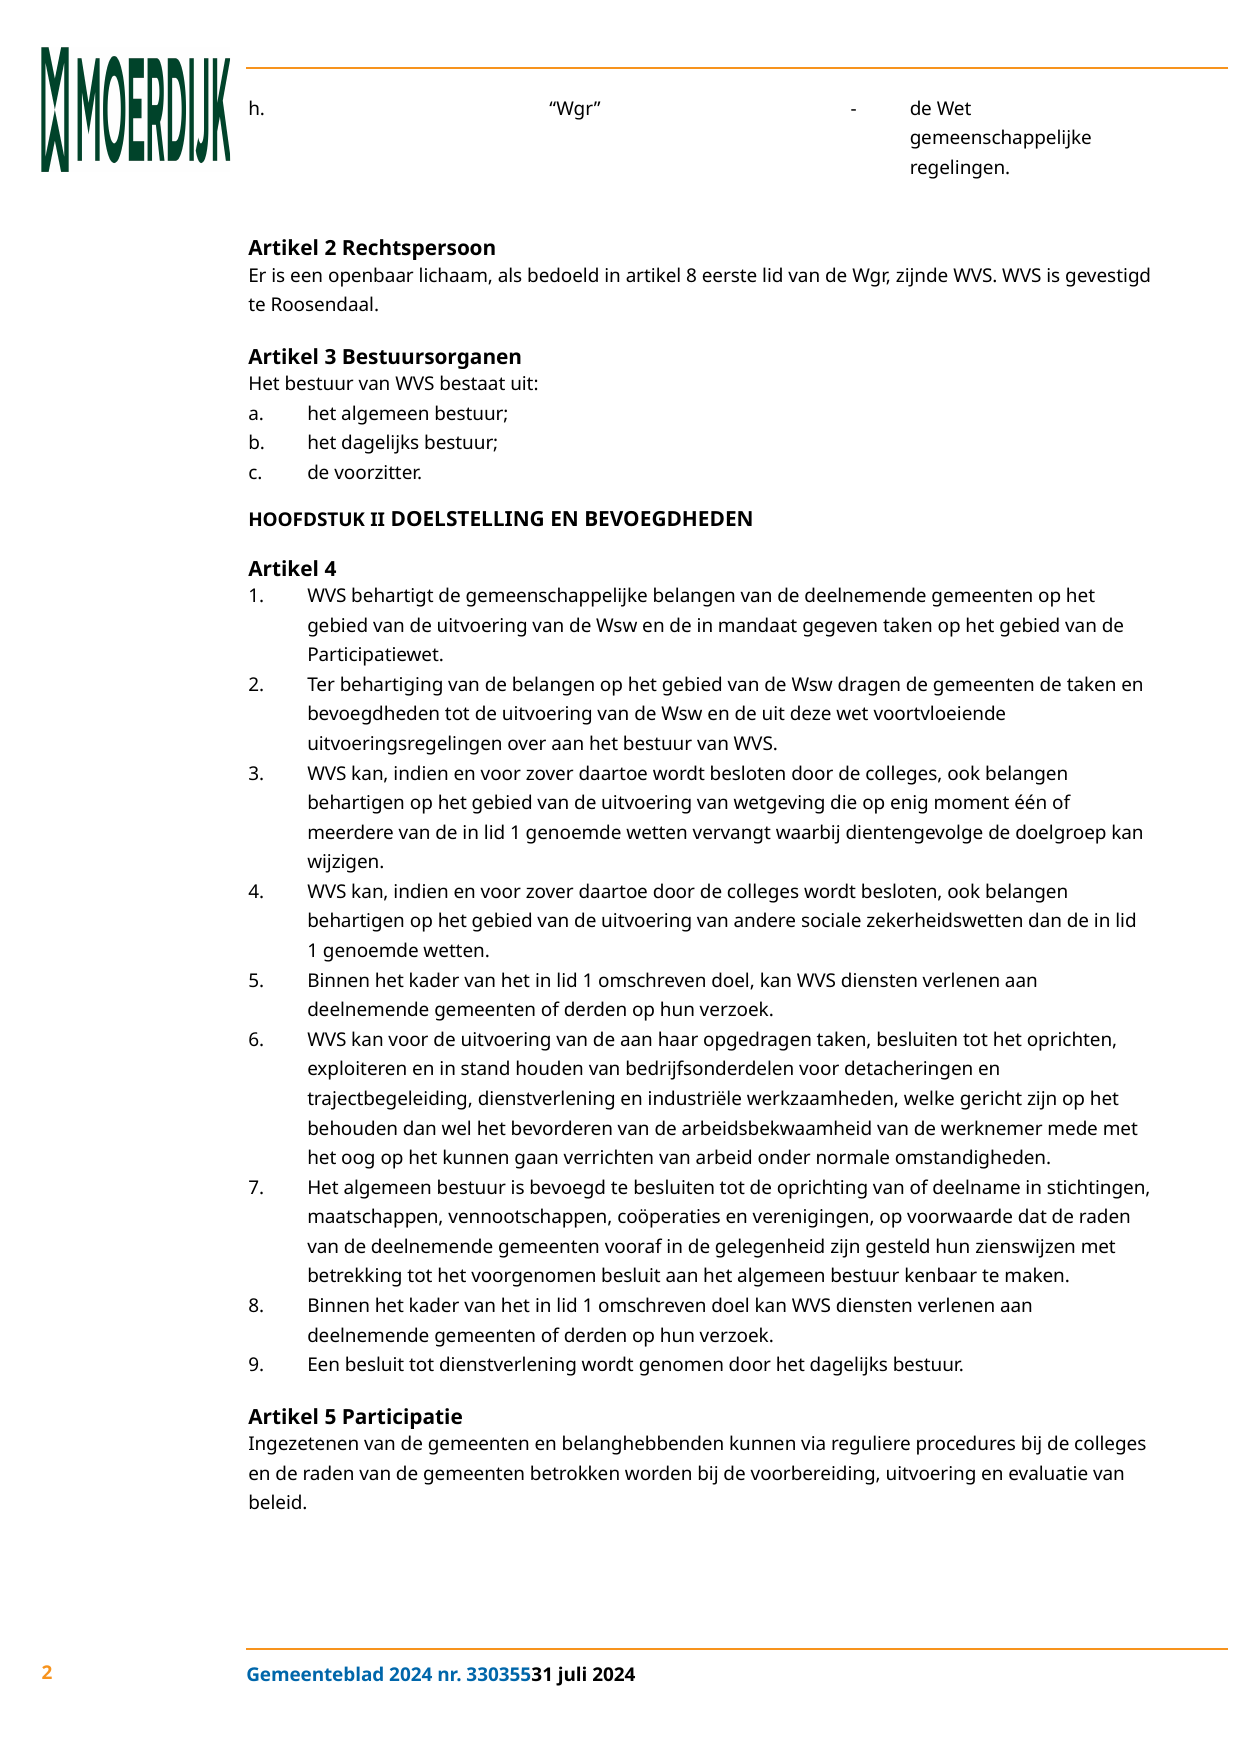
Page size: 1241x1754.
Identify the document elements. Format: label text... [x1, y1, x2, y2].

list Het algemeen bestuur is bevoegd te besluiten tot de oprichting van of deelname in stichtingen, maatschappen, vennootschappen, coöperaties en verenigingen, op voorwaarde dat de raden van de deelnemende gemeenten vooraf in de gelegenheid zijn gesteld hun zienswijzen met betrekking tot het voorgenomen besluit aan het algemeen bestuur kenbaar te maken. [248, 1174, 1152, 1288]
picture [41, 47, 231, 172]
list de voorzitter. [248, 459, 1152, 485]
list WVS kan voor de uitvoering van de aan haar opgedragen taken, besluiten tot het oprichten, exploiteren en in stand houden van bedrijfsonderdelen voor detacheringen en trajectbegeleiding, dienstverlening en industriële werkzaamheden, welke gericht zijn op het behouden dan wel het bevorderen van de arbeidsbekwaamheid van de werknemer mede met het oog op het kunnen gaan verrichten van arbeid onder normale omstandigheden. [248, 1026, 1152, 1170]
table_cell h. [248, 95, 549, 180]
text Het bestuur van WVS bestaat uit: [248, 370, 1152, 396]
list WVS kan, indien en voor zover daartoe door de colleges wordt besloten, ook belangen behartigen op het gebied van de uitvoering van andere sociale zekerheidswetten dan de in lid 1 genoemde wetten. [248, 878, 1152, 963]
list Binnen het kader van het in lid 1 omschreven doel, kan WVS diensten verlenen aan deelnemende gemeenten of derden op hun verzoek. [248, 967, 1152, 1022]
text HOOFDSTUK II DOELSTELLING EN BEVOEGDHEDEN [248, 504, 1152, 533]
text Ingezetenen van de gemeenten en belanghebbenden kunnen via reguliere procedures bij de colleges en de raden van de gemeenten betrokken worden bij de voorbereiding, uitvoering en evaluatie van beleid. [248, 1430, 1152, 1515]
table_cell “Wgr” [549, 95, 850, 180]
list Binnen het kader van het in lid 1 omschreven doel kan WVS diensten verlenen aan deelnemende gemeenten of derden op hun verzoek. [248, 1292, 1152, 1348]
list Ter behartiging van de belangen op het gebied van de Wsw dragen de gemeenten de taken en bevoegdheden tot de uitvoering van de Wsw en de uit deze wet voortvloeiende uitvoeringsregelingen over aan het bestuur van WVS. [248, 671, 1152, 756]
list het algemeen bestuur; [248, 400, 1152, 426]
table_cell de Wet gemeenschappelijke regelingen. [850, 95, 1152, 180]
list Een besluit tot dienstverlening wordt genomen door het dagelijks bestuur. [248, 1351, 1152, 1377]
text Artikel 3 Bestuursorganen [248, 342, 1152, 370]
text Er is een openbaar lichaam, als bedoeld in artikel 8 eerste lid van de Wgr, zijnde WVS. WVS is gevestigd te Roosendaal. [248, 262, 1152, 317]
list het dagelijks bestuur; [248, 429, 1152, 455]
text Artikel 5 Participatie [248, 1402, 1152, 1430]
list WVS behartigt de gemeenschappelijke belangen van de deelnemende gemeenten op het gebied van de uitvoering van de Wsw en de in mandaat gegeven taken op het gebied van de Participatiewet. [248, 582, 1152, 667]
list WVS kan, indien en voor zover daartoe wordt besloten door de colleges, ook belangen behartigen op het gebied van de uitvoering van wetgeving die op enig moment één of meerdere van de in lid 1 genoemde wetten vervangt waarbij dientengevolge de doelgroep kan wijzigen. [248, 760, 1152, 874]
text Artikel 4 [248, 554, 1152, 582]
text Artikel 2 Rechtspersoon [248, 233, 1152, 262]
